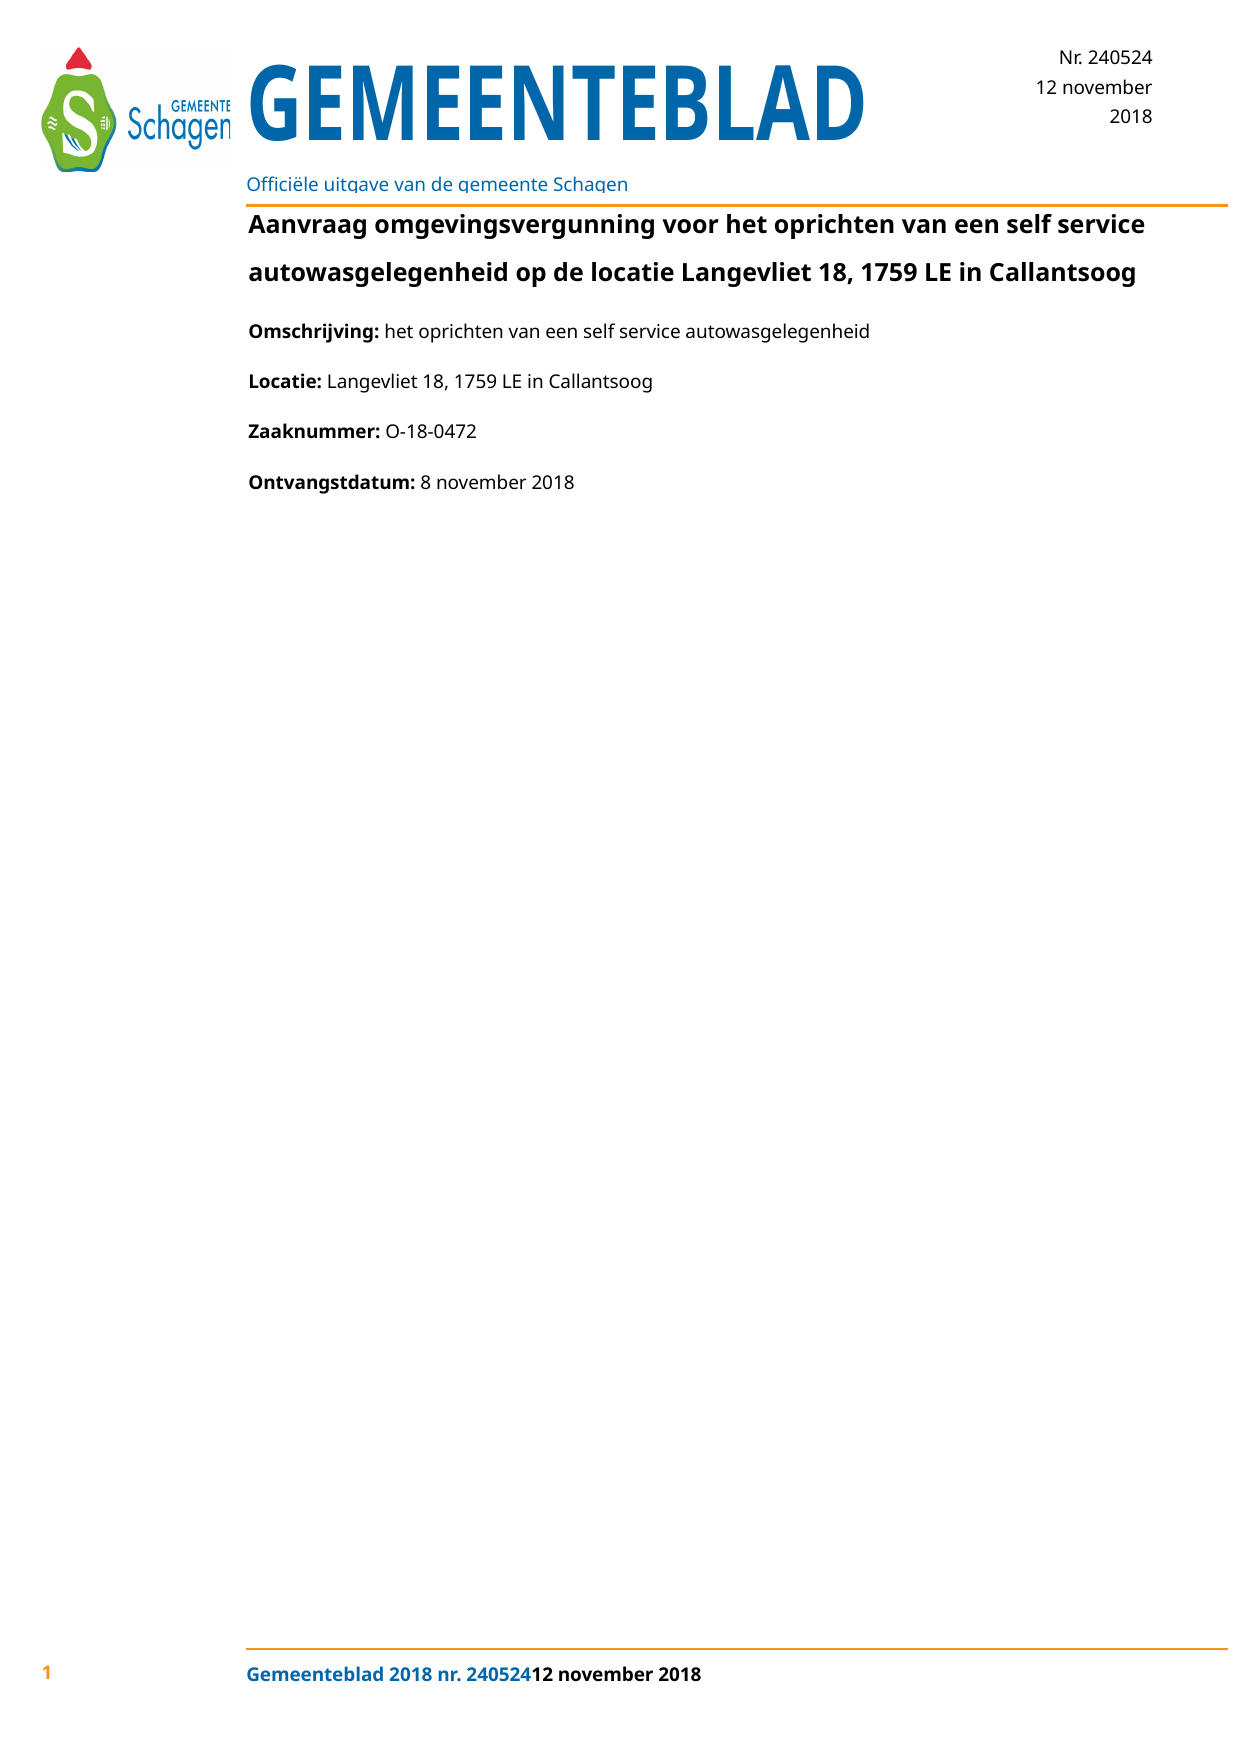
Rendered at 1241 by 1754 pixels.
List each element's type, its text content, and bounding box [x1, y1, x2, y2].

text Zaaknummer: O-18-0472 [248, 419, 1152, 444]
text Omschrijving: het oprichten van een self service autowasgelegenheid [248, 318, 1152, 344]
text Aanvraag omgevingsvergunning voor het oprichten van een self service autowasgelegenheid op de locatie Langevliet 18, 1759 LE in Callantsoog [248, 207, 1152, 288]
text Ontvangstdatum: 8 november 2018 [248, 469, 1152, 495]
picture [41, 47, 231, 172]
text Locatie: Langevliet 18, 1759 LE in Callantsoog [248, 368, 1152, 394]
